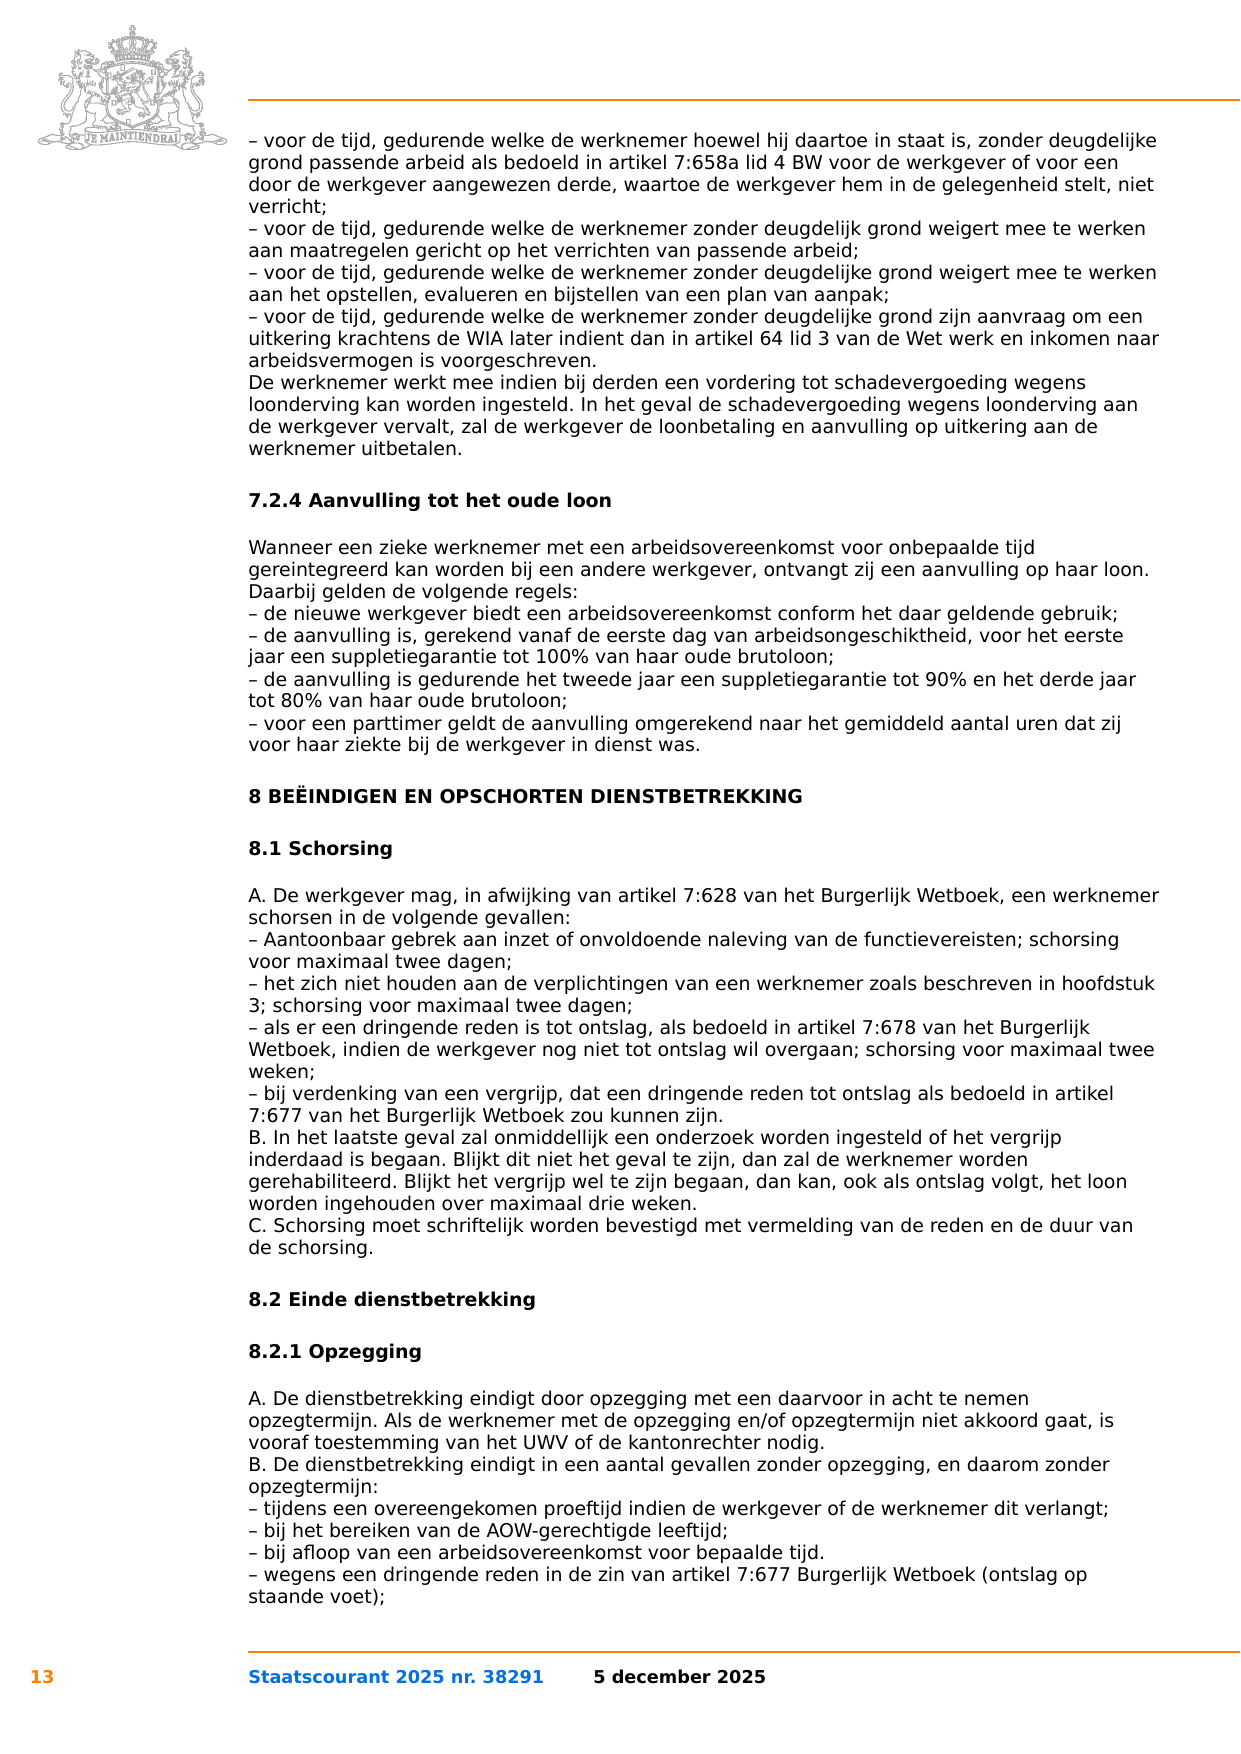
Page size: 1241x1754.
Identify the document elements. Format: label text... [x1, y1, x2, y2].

text – de aanvulling is gedurende het tweede jaar een suppletiegarantie tot 90% en het derde jaar tot 80% van haar oude brutoloon; [248, 668, 1163, 712]
text – voor de tijd, gedurende welke de werknemer zonder deugdelijke grond zijn aanvraag om een uitkering krachtens de WIA later indient dan in artikel 64 lid 3 van de Wet werk en inkomen naar arbeidsvermogen is voorgeschreven. [248, 306, 1163, 372]
text De werknemer werkt mee indien bij derden een vordering tot schadevergoeding wegens loonderving kan worden ingesteld. In het geval de schadevergoeding wegens loonderving aan de werkgever vervalt, zal de werkgever de loonbetaling en aanvulling op uitkering aan de werknemer uitbetalen. [248, 372, 1163, 459]
text – Aantoonbaar gebrek aan inzet of onvoldoende naleving van de functievereisten; schorsing voor maximaal twee dagen; [248, 929, 1163, 973]
text – tijdens een overeengekomen proeftijd indien de werkgever of de werknemer dit verlangt; [248, 1498, 1163, 1520]
text – bij het bereiken van de AOW-gerechtigde leeftijd; [248, 1520, 1163, 1542]
text – bij verdenking van een vergrijp, dat een dringende reden tot ontslag als bedoeld in artikel 7:677 van het Burgerlijk Wetboek zou kunnen zijn. [248, 1083, 1163, 1127]
text – wegens een dringende reden in de zin van artikel 7:677 Burgerlijk Wetboek (ontslag op staande voet); [248, 1564, 1163, 1608]
text – voor de tijd, gedurende welke de werknemer zonder deugdelijke grond weigert mee te werken aan het opstellen, evalueren en bijstellen van een plan van aanpak; [248, 262, 1163, 306]
text – als er een dringende reden is tot ontslag, als bedoeld in artikel 7:678 van het Burgerlijk Wetboek, indien de werkgever nog niet tot ontslag wil overgaan; schorsing voor maximaal twee weken; [248, 1017, 1163, 1083]
subtitle 8.1 Schorsing [248, 838, 1163, 860]
picture [38, 25, 227, 150]
text B. In het laatste geval zal onmiddellijk een onderzoek worden ingesteld of het vergrijp inderdaad is begaan. Blijkt dit niet het geval te zijn, dan zal de werknemer worden gerehabiliteerd. Blijkt het vergrijp wel te zijn begaan, dan kan, ook als ontslag volgt, het loon worden ingehouden over maximaal drie weken. [248, 1127, 1163, 1215]
text Wanneer een zieke werknemer met een arbeidsovereenkomst voor onbepaalde tijd gereintegreerd kan worden bij een andere werkgever, ontvangt zij een aanvulling op haar loon. Daarbij gelden de volgende regels: [248, 537, 1163, 602]
subtitle 7.2.4 Aanvulling tot het oude loon [248, 489, 1163, 512]
text – de nieuwe werkgever biedt een arbeidsovereenkomst conform het daar geldende gebruik; [248, 602, 1163, 624]
text B. De dienstbetrekking eindigt in een aantal gevallen zonder opzegging, en daarom zonder opzegtermijn: [248, 1454, 1163, 1498]
text – de aanvulling is, gerekend vanaf de eerste dag van arbeidsongeschiktheid, voor het eerste jaar een suppletiegarantie tot 100% van haar oude brutoloon; [248, 624, 1163, 668]
text A. De dienstbetrekking eindigt door opzegging met een daarvoor in acht te nemen opzegtermijn. Als de werknemer met de opzegging en/of opzegtermijn niet akkoord gaat, is vooraf toestemming van het UWV of de kantonrechter nodig. [248, 1388, 1163, 1454]
text – bij afloop van een arbeidsovereenkomst voor bepaalde tijd. [248, 1542, 1163, 1564]
text – voor de tijd, gedurende welke de werknemer zonder deugdelijk grond weigert mee te werken aan maatregelen gericht op het verrichten van passende arbeid; [248, 218, 1163, 262]
text – voor een parttimer geldt de aanvulling omgerekend naar het gemiddeld aantal uren dat zij voor haar ziekte bij de werkgever in dienst was. [248, 712, 1163, 756]
text – voor de tijd, gedurende welke de werknemer hoewel hij daartoe in staat is, zonder deugdelijke grond passende arbeid als bedoeld in artikel 7:658a lid 4 BW voor de werkgever of voor een door de werkgever aangewezen derde, waartoe de werkgever hem in de gelegenheid stelt, niet verricht; [248, 130, 1163, 218]
subtitle 8.2.1 Opzegging [248, 1341, 1163, 1363]
text – het zich niet houden aan de verplichtingen van een werknemer zoals beschreven in hoofdstuk 3; schorsing voor maximaal twee dagen; [248, 973, 1163, 1017]
subtitle 8 BEËINDIGEN EN OPSCHORTEN DIENSTBETREKKING [248, 786, 1163, 808]
subtitle 8.2 Einde dienstbetrekking [248, 1289, 1163, 1311]
text A. De werkgever mag, in afwijking van artikel 7:628 van het Burgerlijk Wetboek, een werknemer schorsen in de volgende gevallen: [248, 885, 1163, 929]
text C. Schorsing moet schriftelijk worden bevestigd met vermelding van de reden en de duur van de schorsing. [248, 1215, 1163, 1259]
